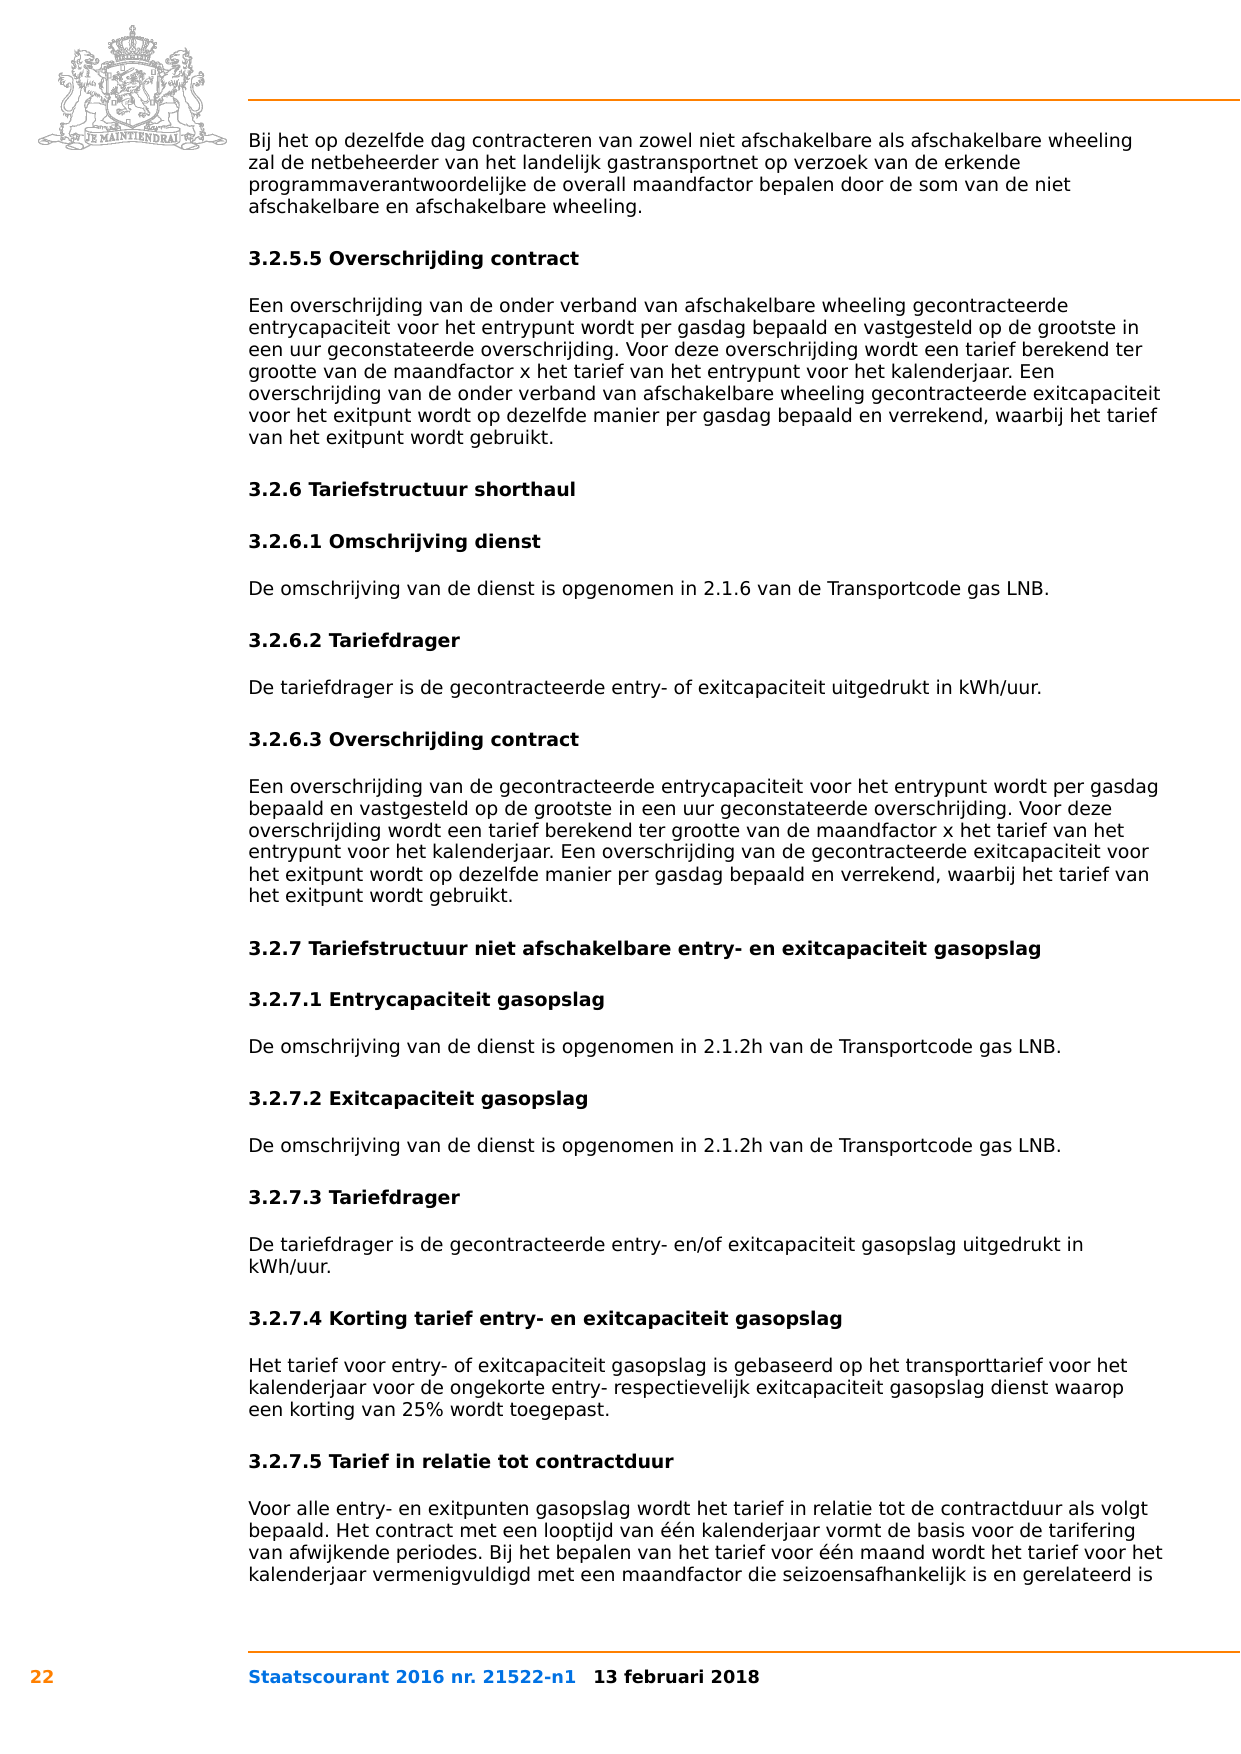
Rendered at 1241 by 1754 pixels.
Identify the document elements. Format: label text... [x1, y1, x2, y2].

text Een overschrijding van de onder verband van afschakelbare wheeling gecontracteerde entrycapaciteit voor het entrypunt wordt per gasdag bepaald en vastgesteld op de grootste in een uur geconstateerde overschrijding. Voor deze overschrijding wordt een tarief berekend ter grootte van de maandfactor x het tarief van het entrypunt voor het kalenderjaar. Een overschrijding van de onder verband van afschakelbare wheeling gecontracteerde exitcapaciteit voor het exitpunt wordt op dezelfde manier per gasdag bepaald en verrekend, waarbij het tarief van het exitpunt wordt gebruikt. [248, 295, 1163, 449]
subtitle 3.2.5.5 Overschrijding contract [248, 248, 1163, 270]
subtitle 3.2.7.2 Exitcapaciteit gasopslag [248, 1088, 1163, 1110]
text De omschrijving van de dienst is opgenomen in 2.1.6 van de Transportcode gas LNB. [248, 578, 1163, 599]
text De tariefdrager is de gecontracteerde entry- of exitcapaciteit uitgedrukt in kWh/uur. [248, 677, 1163, 698]
subtitle 3.2.6.3 Overschrijding contract [248, 728, 1163, 751]
subtitle 3.2.7.5 Tarief in relatie tot contractduur [248, 1451, 1163, 1473]
text Voor alle entry- en exitpunten gasopslag wordt het tarief in relatie tot de contractduur als volgt bepaald. Het contract met een looptijd van één kalenderjaar vormt de basis voor de tarifering van afwijkende periodes. Bij het bepalen van het tarief voor één maand wordt het tarief voor het kalenderjaar vermenigvuldigd met een maandfactor die seizoensafhankelijk is en gerelateerd is [248, 1498, 1163, 1586]
subtitle 3.2.6.1 Omschrijving dienst [248, 531, 1163, 553]
subtitle 3.2.7 Tariefstructuur niet afschakelbare entry- en exitcapaciteit gasopslag [248, 937, 1163, 959]
text De omschrijving van de dienst is opgenomen in 2.1.2h van de Transportcode gas LNB. [248, 1135, 1163, 1157]
subtitle 3.2.7.1 Entrycapaciteit gasopslag [248, 989, 1163, 1011]
text De tariefdrager is de gecontracteerde entry- en/of exitcapaciteit gasopslag uitgedrukt in kWh/uur. [248, 1234, 1163, 1278]
subtitle 3.2.6 Tariefstructuur shorthaul [248, 479, 1163, 501]
text De omschrijving van de dienst is opgenomen in 2.1.2h van de Transportcode gas LNB. [248, 1036, 1163, 1058]
text Het tarief voor entry- of exitcapaciteit gasopslag is gebaseerd op het transporttarief voor het kalenderjaar voor de ongekorte entry- respectievelijk exitcapaciteit gasopslag dienst waarop een korting van 25% wordt toegepast. [248, 1355, 1163, 1421]
subtitle 3.2.7.3 Tariefdrager [248, 1187, 1163, 1209]
picture [38, 25, 227, 150]
subtitle 3.2.6.2 Tariefdrager [248, 629, 1163, 652]
text Bij het op dezelfde dag contracteren van zowel niet afschakelbare als afschakelbare wheeling zal de netbeheerder van het landelijk gastransportnet op verzoek van de erkende programmaverantwoordelijke de overall maandfactor bepalen door de som van de niet afschakelbare en afschakelbare wheeling. [248, 130, 1163, 218]
text Een overschrijding van de gecontracteerde entrycapaciteit voor het entrypunt wordt per gasdag bepaald en vastgesteld op de grootste in een uur geconstateerde overschrijding. Voor deze overschrijding wordt een tarief berekend ter grootte van de maandfactor x het tarief van het entrypunt voor het kalenderjaar. Een overschrijding van de gecontracteerde exitcapaciteit voor het exitpunt wordt op dezelfde manier per gasdag bepaald en verrekend, waarbij het tarief van het exitpunt wordt gebruikt. [248, 776, 1163, 907]
subtitle 3.2.7.4 Korting tarief entry- en exitcapaciteit gasopslag [248, 1308, 1163, 1330]
